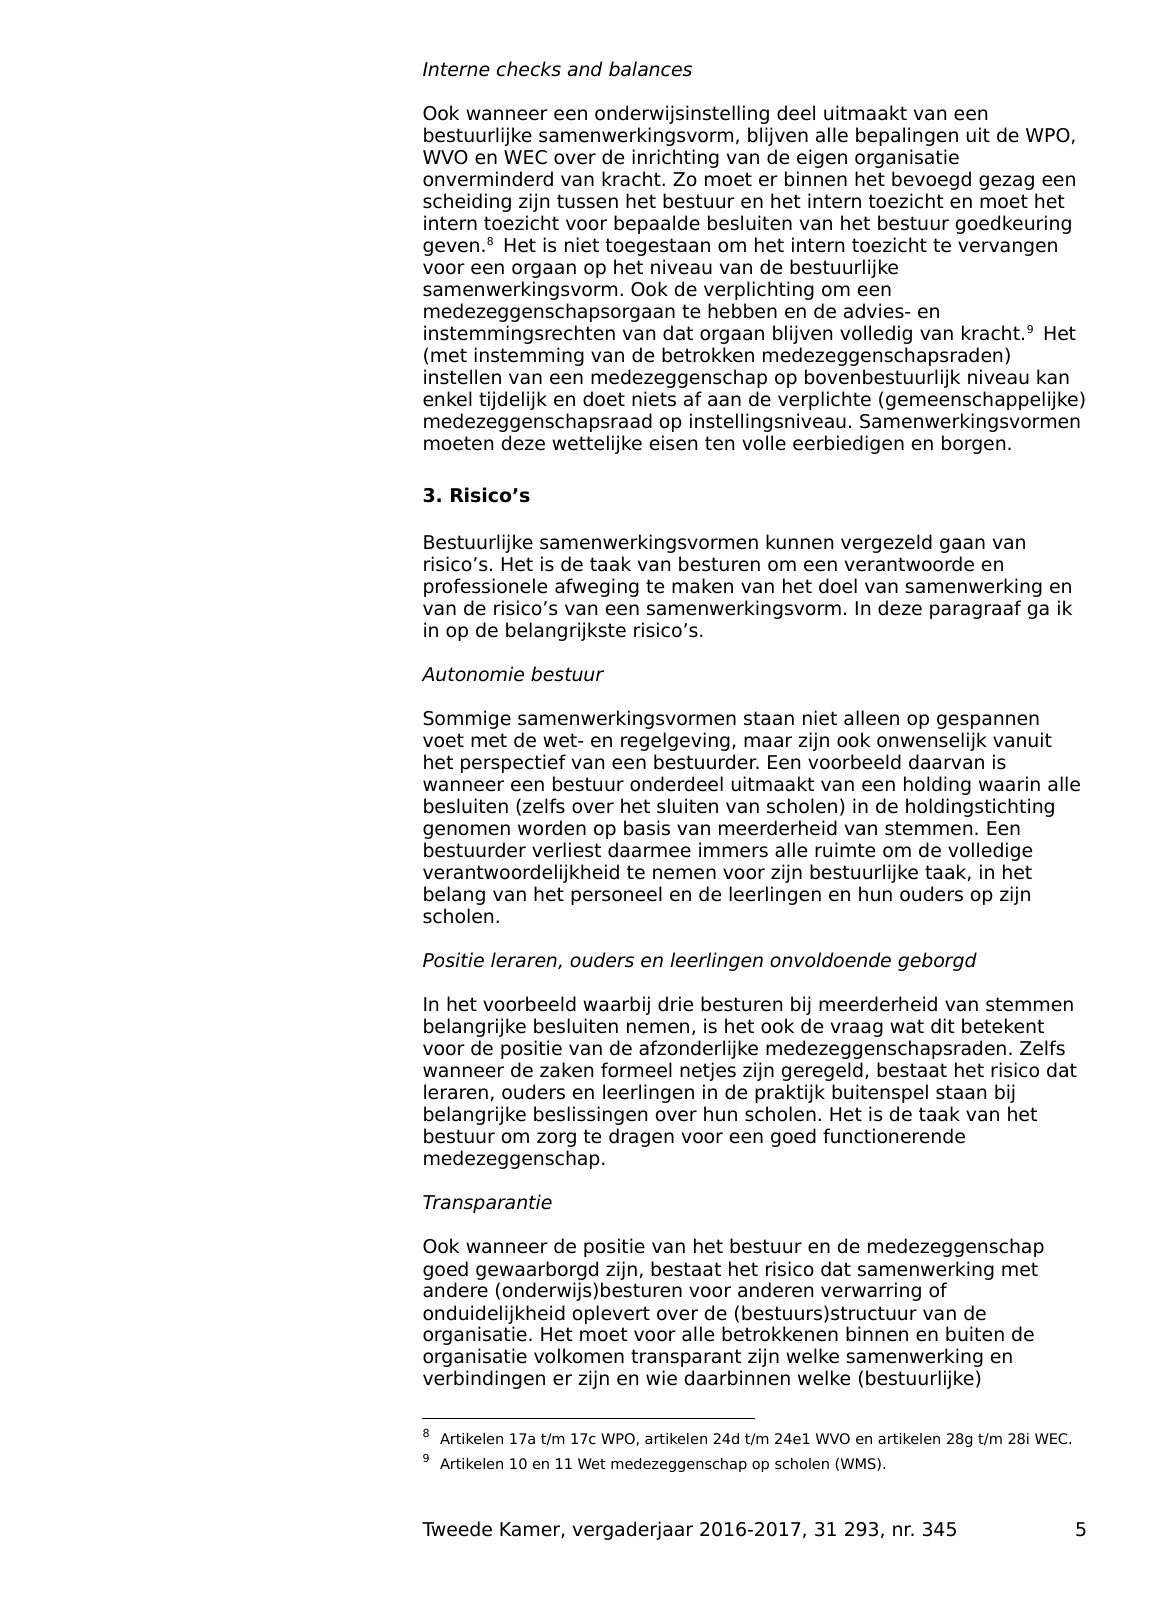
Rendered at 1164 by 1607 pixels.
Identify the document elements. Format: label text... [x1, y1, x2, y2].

text Ook wanneer een onderwijsinstelling deel uitmaakt van een bestuurlijke samenwerkingsvorm, blijven alle bepalingen uit de WPO, WVO en WEC over de inrichting van de eigen organisatie onverminderd van kracht. Zo moet er binnen het bevoegd gezag een scheiding zijn tussen het bestuur en het intern toezicht en moet het intern toezicht voor bepaalde besluiten van het bestuur goedkeuring geven. Het is niet toegestaan om het intern toezicht te vervangen voor een orgaan op het niveau van de bestuurlijke samenwerkingsvorm. Ook de verplichting om een medezeggenschapsorgaan te hebben en de advies- en instemmingsrechten van dat orgaan blijven volledig van kracht. Het (met instemming van de betrokken medezeggenschapsraden) instellen van een medezeggenschap op bovenbestuurlijk niveau kan enkel tijdelijk en doet niets af aan de verplichte (gemeenschappelijke) medezeggenschapsraad op instellingsniveau. Samenwerkingsvormen moeten deze wettelijke eisen ten volle eerbiedigen en borgen. [422, 103, 1087, 455]
subtitle Autonomie bestuur [422, 664, 1087, 686]
subtitle Interne checks and balances [422, 59, 1087, 81]
text Artikelen 10 en 11 Wet medezeggenschap op scholen (WMS). [422, 1452, 1087, 1474]
text Bestuurlijke samenwerkingsvormen kunnen vergezeld gaan van risico’s. Het is de taak van besturen om een verantwoorde en professionele afweging te maken van het doel van samenwerking en van de risico’s van een samenwerkingsvorm. In deze paragraaf ga ik in op de belangrijkste risico’s. [422, 532, 1087, 642]
text Artikelen 17a t/m 17c WPO, artikelen 24d t/m 24e1 WVO en artikelen 28g t/m 28i WEC. [422, 1427, 1087, 1449]
subtitle 3. Risico’s [422, 485, 1087, 507]
text In het voorbeeld waarbij drie besturen bij meerderheid van stemmen belangrijke besluiten nemen, is het ook de vraag wat dit betekent voor de positie van de afzonderlijke medezeggenschapsraden. Zelfs wanneer de zaken formeel netjes zijn geregeld, bestaat het risico dat leraren, ouders en leerlingen in de praktijk buitenspel staan bij belangrijke beslissingen over hun scholen. Het is de taak van het bestuur om zorg te dragen voor een goed functionerende medezeggenschap. [422, 994, 1087, 1170]
subtitle Transparantie [422, 1192, 1087, 1214]
text Sommige samenwerkingsvormen staan niet alleen op gespannen voet met de wet- en regelgeving, maar zijn ook onwenselijk vanuit het perspectief van een bestuurder. Een voorbeeld daarvan is wanneer een bestuur onderdeel uitmaakt van een holding waarin alle besluiten (zelfs over het sluiten van scholen) in de holdingstichting genomen worden op basis van meerderheid van stemmen. Een bestuurder verliest daarmee immers alle ruimte om de volledige verantwoordelijkheid te nemen voor zijn bestuurlijke taak, in het belang van het personeel en de leerlingen en hun ouders op zijn scholen. [422, 708, 1087, 928]
subtitle Positie leraren, ouders en leerlingen onvoldoende geborgd [422, 950, 1087, 972]
text Ook wanneer de positie van het bestuur en de medezeggenschap goed gewaarborgd zijn, bestaat het risico dat samenwerking met andere (onderwijs)besturen voor anderen verwarring of onduidelijkheid oplevert over de (bestuurs)structuur van de organisatie. Het moet voor alle betrokkenen binnen en buiten de organisatie volkomen transparant zijn welke samenwerking en verbindingen er zijn en wie daarbinnen welke (bestuurlijke) [422, 1236, 1087, 1390]
